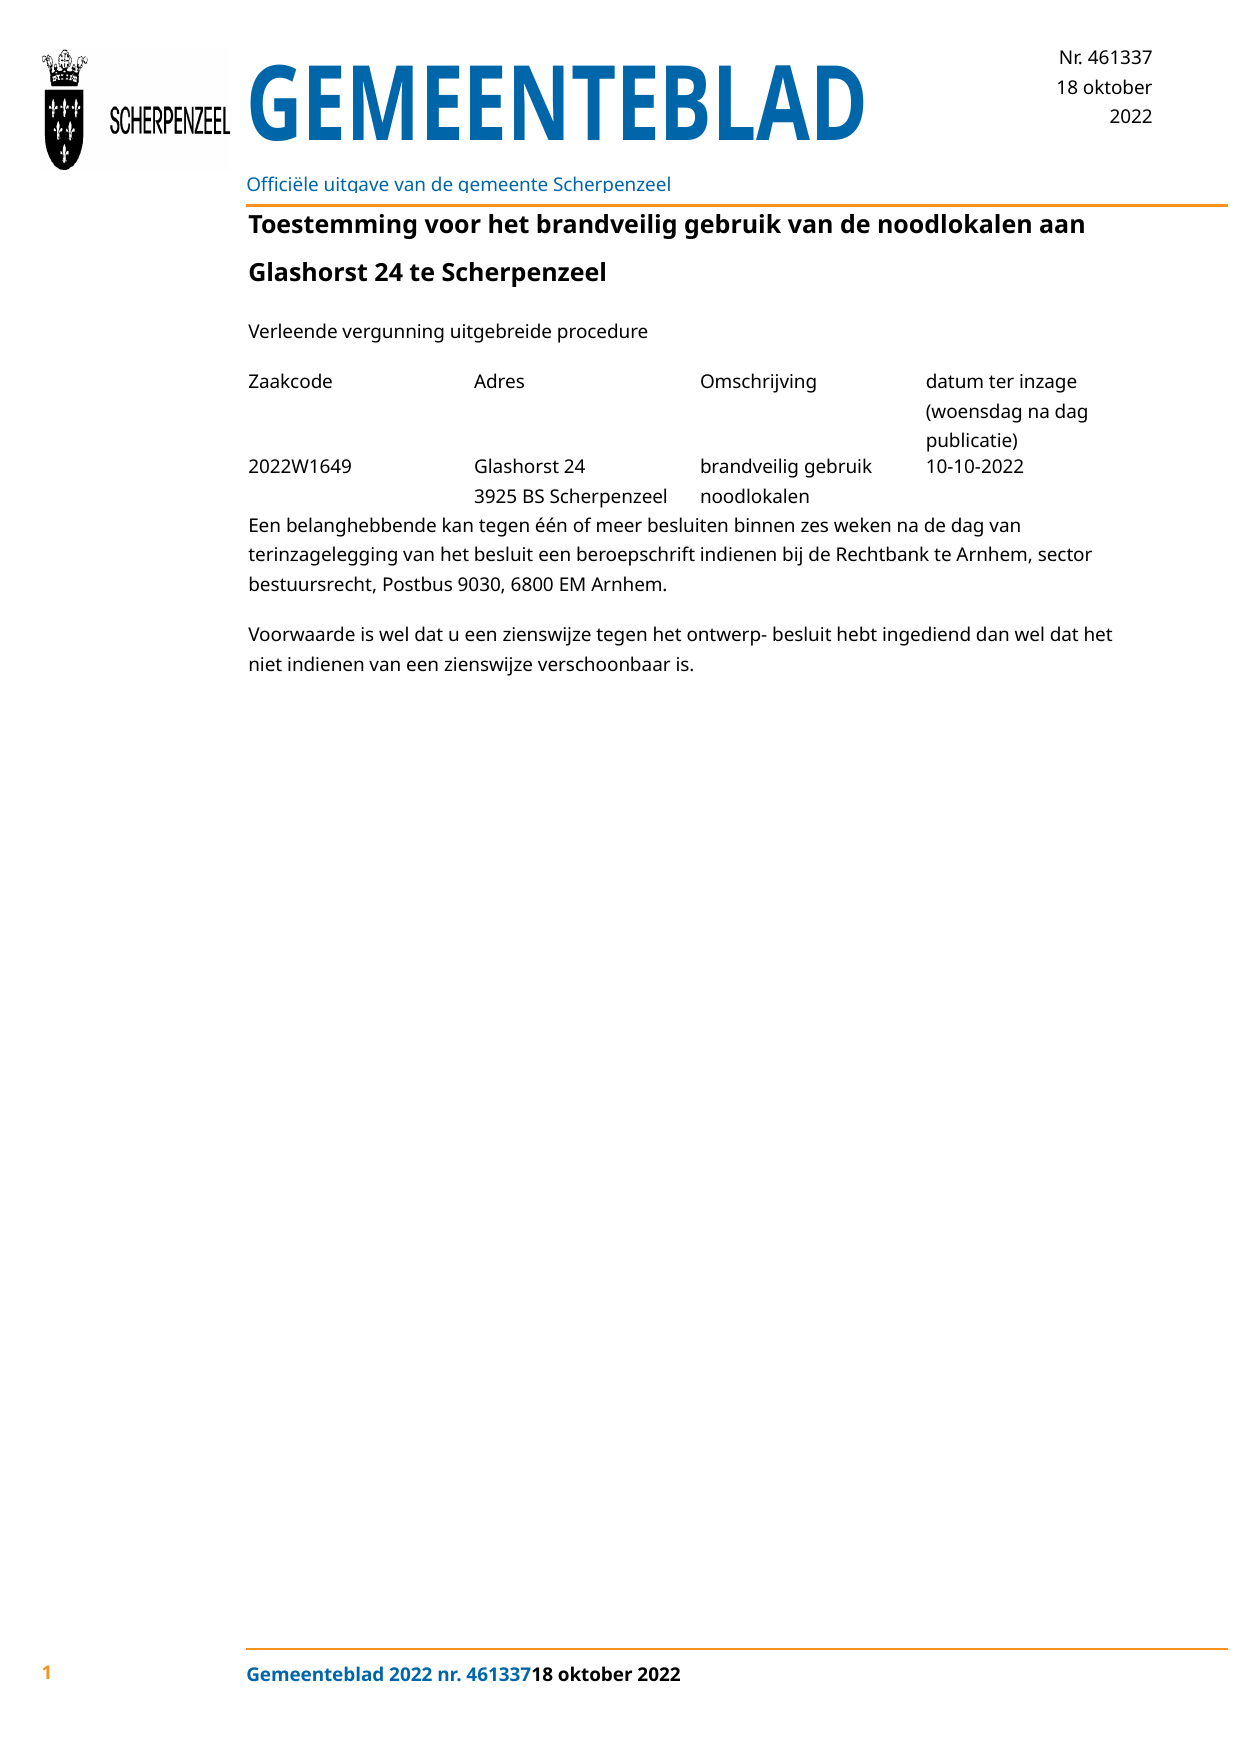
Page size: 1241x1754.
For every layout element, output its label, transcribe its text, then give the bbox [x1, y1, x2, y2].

table_cell brandveilig gebruik noodlokalen [700, 453, 926, 509]
table_cell 2022W1649 [248, 453, 474, 509]
table_cell 10-10-2022 [926, 453, 1152, 509]
table_header Omschrijving [700, 369, 926, 453]
table_header Zaakcode [248, 369, 474, 453]
table_cell Glashorst 24 3925 BS Scherpenzeel [474, 453, 700, 509]
table_header Adres [474, 369, 700, 453]
text Toestemming voor het brandveilig gebruik van de noodlokalen aan Glashorst 24 te Scherpenzeel [248, 207, 1152, 288]
text Een belanghebbende kan tegen één of meer besluiten binnen zes weken na de dag van terinzagelegging van het besluit een beroepschrift indienen bij de Rechtbank te Arnhem, sector bestuursrecht, Postbus 9030, 6800 EM Arnhem. [248, 512, 1152, 597]
table_header datum ter inzage (woensdag na dag publicatie) [926, 369, 1152, 453]
picture [41, 47, 231, 172]
text Verleende vergunning uitgebreide procedure [248, 318, 1152, 344]
text Voorwaarde is wel dat u een zienswijze tegen het ontwerp- besluit hebt ingediend dan wel dat het niet indienen van een zienswijze verschoonbaar is. [248, 621, 1152, 677]
